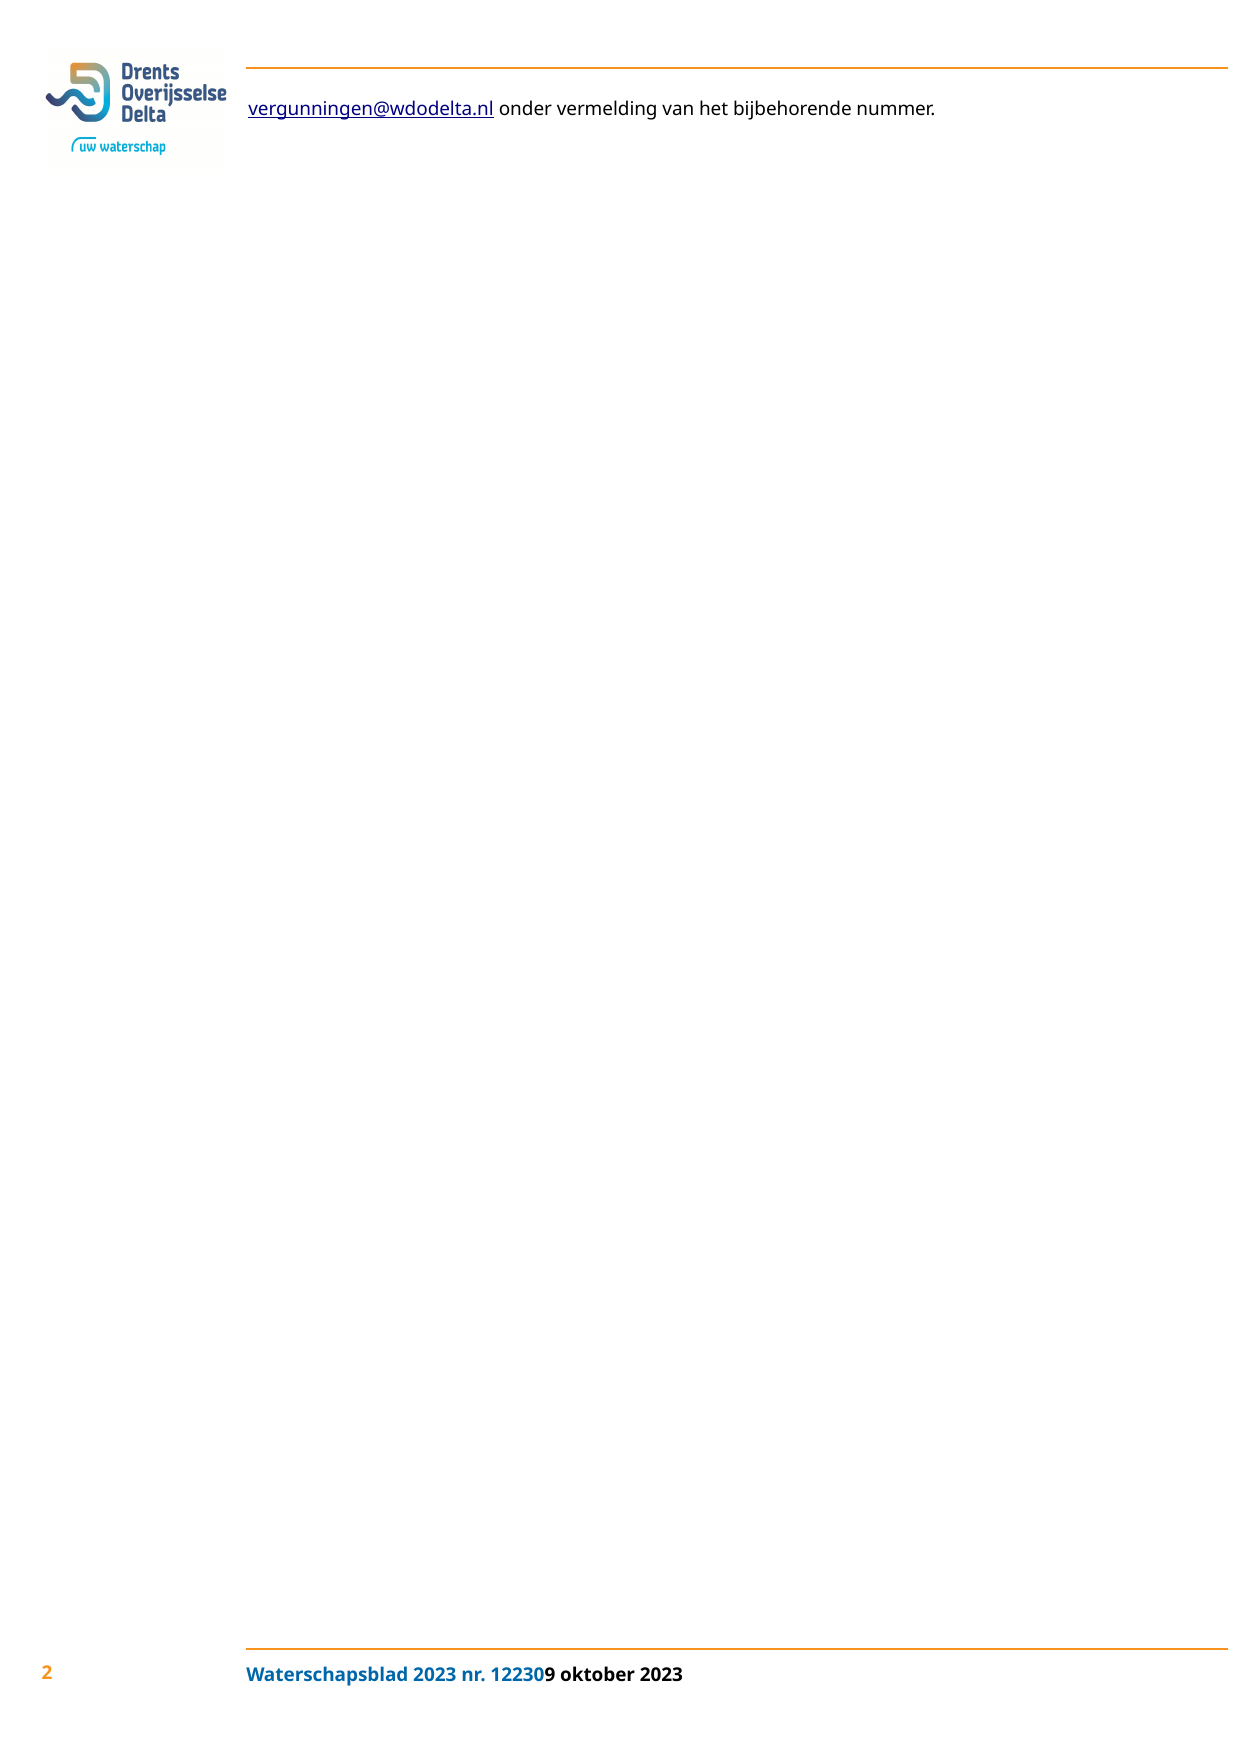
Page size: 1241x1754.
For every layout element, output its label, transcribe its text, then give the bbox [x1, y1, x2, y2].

text vergunningen@wdodelta.nl onder vermelding van het bijbehorende nummer. [248, 95, 1152, 121]
picture [41, 47, 231, 172]
